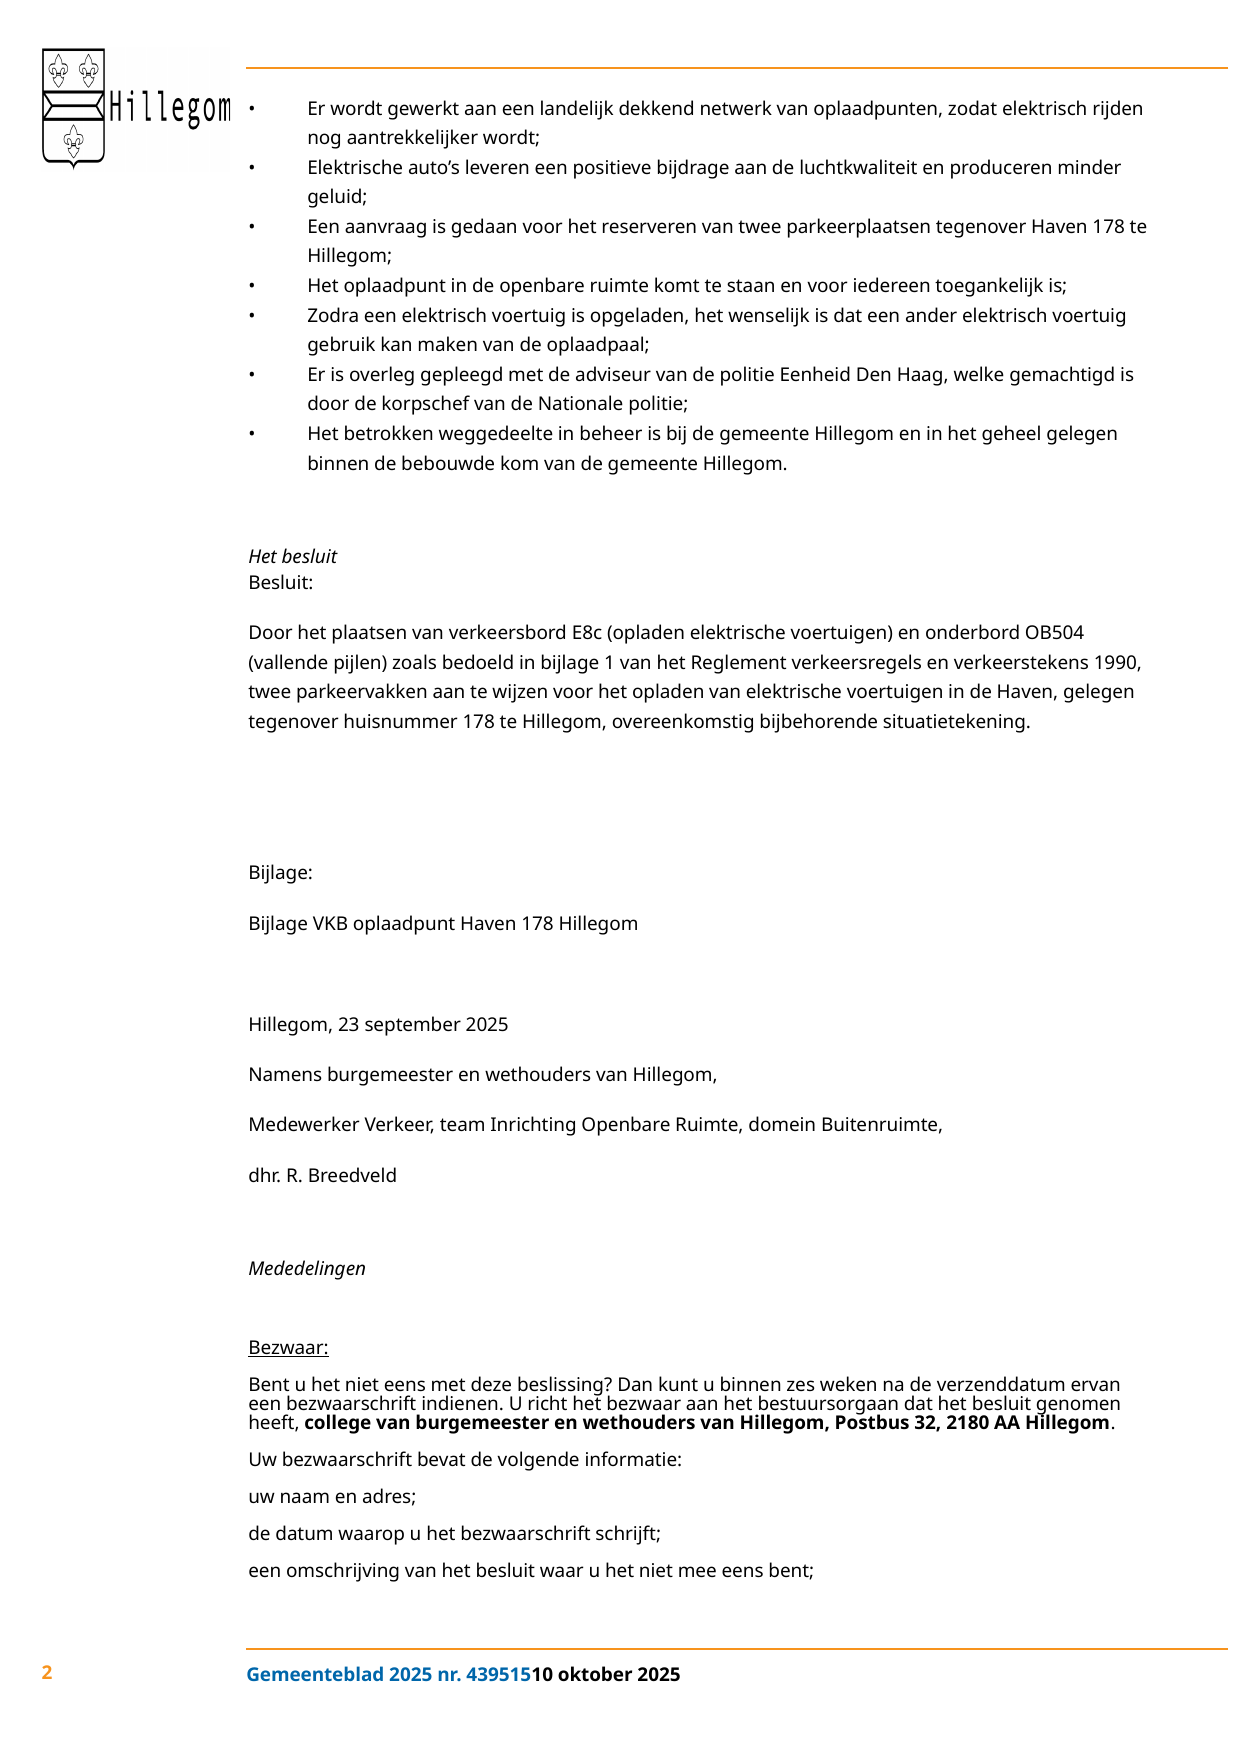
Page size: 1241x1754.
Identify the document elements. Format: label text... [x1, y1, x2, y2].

list Er is overleg gepleegd met de adviseur van de politie Eenheid Den Haag, welke gemachtigd is door de korpschef van de Nationale politie; [248, 361, 1152, 416]
text Medewerker Verkeer, team Inrichting Openbare Ruimte, domein Buitenruimte, [248, 1112, 1152, 1137]
list Een aanvraag is gedaan voor het reserveren van twee parkeerplaatsen tegenover Haven 178 te Hillegom; [248, 213, 1152, 268]
text Bijlage: [248, 859, 1152, 885]
list Er wordt gewerkt aan een landelijk dekkend netwerk van oplaadpunten, zodat elektrisch rijden nog aantrekkelijker wordt; [248, 95, 1152, 150]
list Elektrische auto’s leveren een positieve bijdrage aan de luchtkwaliteit en produceren minder geluid; [248, 154, 1152, 209]
text dhr. R. Breedveld [248, 1162, 1152, 1188]
text Bijlage VKB oplaadpunt Haven 178 Hillegom [248, 910, 1152, 936]
list Het betrokken weggedeelte in beheer is bij de gemeente Hillegom en in het geheel gelegen binnen de bebouwde kom van de gemeente Hillegom. [248, 420, 1152, 476]
text Namens burgemeester en wethouders van Hillegom, [248, 1061, 1152, 1087]
text Besluit: [248, 569, 1152, 595]
text Bezwaar: [248, 1339, 1152, 1358]
list Zodra een elektrisch voertuig is opgeladen, het wenselijk is dat een ander elektrisch voertuig gebruik kan maken van de oplaadpaal; [248, 302, 1152, 357]
text Bent u het niet eens met deze beslissing? Dan kunt u binnen zes weken na de verzenddatum ervan een bezwaarschrift indienen. U richt het bezwaar aan het bestuursorgaan dat het besluit genomen heeft, college van burgemeester en wethouders van Hillegom, Postbus 32, 2180 AA Hillegom. [248, 1376, 1152, 1434]
text Mededelingen [248, 1256, 1152, 1281]
text uw naam en adres; [248, 1488, 1152, 1508]
text de datum waarop u het bezwaarschrift schrijft; [248, 1525, 1152, 1544]
text Hillegom, 23 september 2025 [248, 1011, 1152, 1036]
text Uw bezwaarschrift bevat de volgende informatie: [248, 1451, 1152, 1471]
list Het oplaadpunt in de openbare ruimte komt te staan en voor iedereen toegankelijk is; [248, 272, 1152, 298]
text Het besluit [248, 543, 1152, 569]
picture [41, 47, 231, 172]
text Door het plaatsen van verkeersbord E8c (opladen elektrische voertuigen) en onderbord OB504 (vallende pijlen) zoals bedoeld in bijlage 1 van het Reglement verkeersregels en verkeerstekens 1990, twee parkeervakken aan te wijzen voor het opladen van elektrische voertuigen in de Haven, gelegen tegenover huisnummer 178 te Hillegom, overeenkomstig bijbehorende situatietekening. [248, 619, 1152, 734]
text een omschrijving van het besluit waar u het niet mee eens bent; [248, 1562, 1152, 1582]
